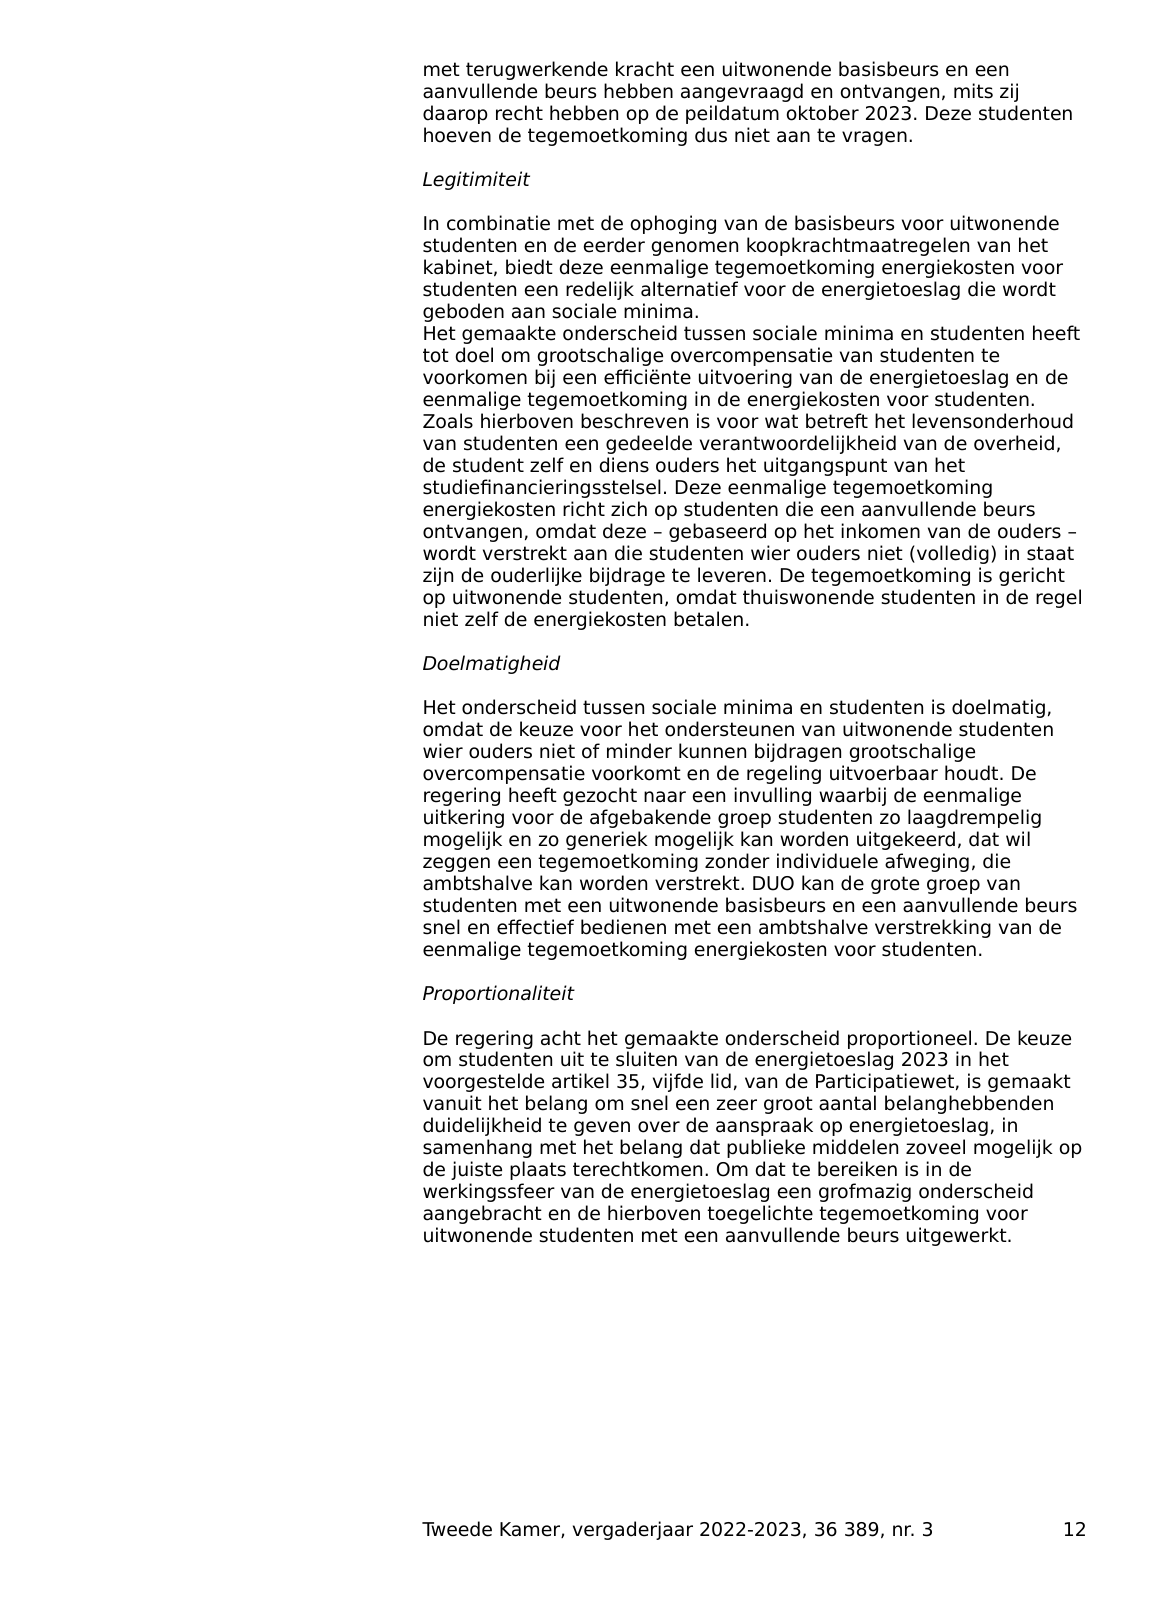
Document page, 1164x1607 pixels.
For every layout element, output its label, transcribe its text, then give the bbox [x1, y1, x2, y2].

subtitle Legitimiteit [422, 169, 1087, 191]
text Het onderscheid tussen sociale minima en studenten is doelmatig, omdat de keuze voor het ondersteunen van uitwonende studenten wier ouders niet of minder kunnen bijdragen grootschalige overcompensatie voorkomt en de regeling uitvoerbaar houdt. De regering heeft gezocht naar een invulling waarbij de eenmalige uitkering voor de afgebakende groep studenten zo laagdrempelig mogelijk en zo generiek mogelijk kan worden uitgekeerd, dat wil zeggen een tegemoetkoming zonder individuele afweging, die ambtshalve kan worden verstrekt. DUO kan de grote groep van studenten met een uitwonende basisbeurs en een aanvullende beurs snel en effectief bedienen met een ambtshalve verstrekking van de eenmalige tegemoetkoming energiekosten voor studenten. [422, 697, 1087, 961]
text In combinatie met de ophoging van de basisbeurs voor uitwonende studenten en de eerder genomen koopkrachtmaatregelen van het kabinet, biedt deze eenmalige tegemoetkoming energiekosten voor studenten een redelijk alternatief voor de energietoeslag die wordt geboden aan sociale minima. [422, 213, 1087, 323]
text met terugwerkende kracht een uitwonende basisbeurs en een aanvullende beurs hebben aangevraagd en ontvangen, mits zij daarop recht hebben op de peildatum oktober 2023. Deze studenten hoeven de tegemoetkoming dus niet aan te vragen. [422, 59, 1087, 147]
subtitle Proportionaliteit [422, 983, 1087, 1005]
text De regering acht het gemaakte onderscheid proportioneel. De keuze om studenten uit te sluiten van de energietoeslag 2023 in het voorgestelde artikel 35, vijfde lid, van de Participatiewet, is gemaakt vanuit het belang om snel een zeer groot aantal belanghebbenden duidelijkheid te geven over de aanspraak op energietoeslag, in samenhang met het belang dat publieke middelen zoveel mogelijk op de juiste plaats terechtkomen. Om dat te bereiken is in de werkingssfeer van de energietoeslag een grofmazig onderscheid aangebracht en de hierboven toegelichte tegemoetkoming voor uitwonende studenten met een aanvullende beurs uitgewerkt. [422, 1027, 1087, 1247]
subtitle Doelmatigheid [422, 653, 1087, 675]
text Het gemaakte onderscheid tussen sociale minima en studenten heeft tot doel om grootschalige overcompensatie van studenten te voorkomen bij een efficiënte uitvoering van de energietoeslag en de eenmalige tegemoetkoming in de energiekosten voor studenten. Zoals hierboven beschreven is voor wat betreft het levensonderhoud van studenten een gedeelde verantwoordelijkheid van de overheid, de student zelf en diens ouders het uitgangspunt van het studiefinancieringsstelsel. Deze eenmalige tegemoetkoming energiekosten richt zich op studenten die een aanvullende beurs ontvangen, omdat deze – gebaseerd op het inkomen van de ouders – wordt verstrekt aan die studenten wier ouders niet (volledig) in staat zijn de ouderlijke bijdrage te leveren. De tegemoetkoming is gericht op uitwonende studenten, omdat thuiswonende studenten in de regel niet zelf de energiekosten betalen. [422, 323, 1087, 631]
